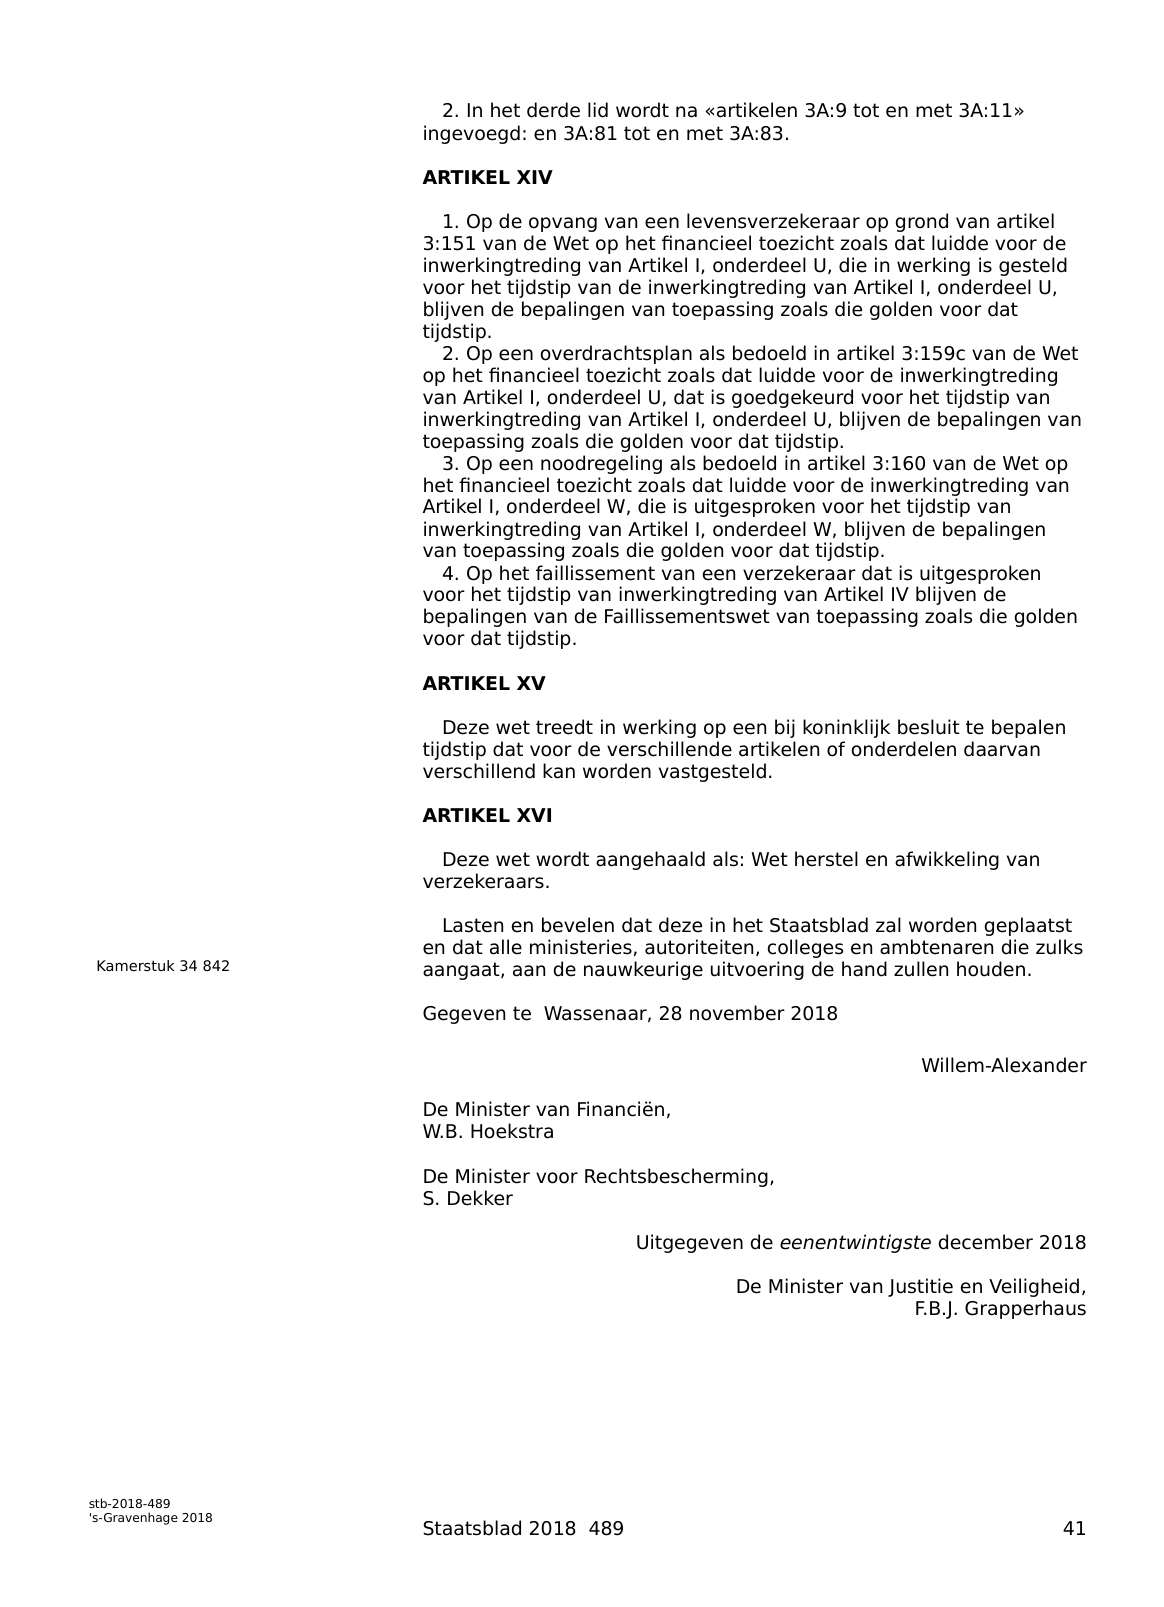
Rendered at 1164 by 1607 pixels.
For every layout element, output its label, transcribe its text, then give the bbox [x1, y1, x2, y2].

subtitle ARTIKEL XV [422, 672, 1087, 694]
text De Minister van Justitie en Veiligheid, F.B.J. Grapperhaus [422, 1276, 1087, 1320]
text 2. Op een overdrachtsplan als bedoeld in artikel 3:159c van de Wet op het financieel toezicht zoals dat luidde voor de inwerkingtreding van Artikel I, onderdeel U, dat is goedgekeurd voor het tijdstip van inwerkingtreding van Artikel I, onderdeel U, blijven de bepalingen van toepassing zoals die golden voor dat tijdstip. [422, 343, 1087, 452]
text stb-2018-489 [88, 1497, 323, 1511]
text Kamerstuk 34 842 [77, 958, 396, 975]
text 4. Op het faillissement van een verzekeraar dat is uitgesproken voor het tijdstip van inwerkingtreding van Artikel IV blijven de bepalingen van de Faillissementswet van toepassing zoals die golden voor dat tijdstip. [422, 562, 1087, 650]
text Deze wet wordt aangehaald als: Wet herstel en afwikkeling van verzekeraars. [422, 849, 1087, 893]
text 's-Gravenhage 2018 [88, 1511, 323, 1525]
text Gegeven te Wassenaar, 28 november 2018 [422, 1003, 1087, 1025]
text Uitgegeven de eenentwintigste december 2018 [422, 1232, 1087, 1254]
text 1. Op de opvang van een levensverzekeraar op grond van artikel 3:151 van de Wet op het financieel toezicht zoals dat luidde voor de inwerkingtreding van Artikel I, onderdeel U, die in werking is gesteld voor het tijdstip van de inwerkingtreding van Artikel I, onderdeel U, blijven de bepalingen van toepassing zoals die golden voor dat tijdstip. [422, 211, 1087, 343]
subtitle ARTIKEL XVI [422, 805, 1087, 827]
text Lasten en bevelen dat deze in het Staatsblad zal worden geplaatst en dat alle ministeries, autoriteiten, colleges en ambtenaren die zulks aangaat, aan de nauwkeurige uitvoering de hand zullen houden. [422, 915, 1087, 981]
text De Minister van Financiën, W.B. Hoekstra [422, 1099, 1087, 1143]
text De Minister voor Rechtsbescherming, S. Dekker [422, 1166, 1087, 1209]
text Willem-Alexander [422, 1055, 1087, 1077]
text Deze wet treedt in werking op een bij koninklijk besluit te bepalen tijdstip dat voor de verschillende artikelen of onderdelen daarvan verschillend kan worden vastgesteld. [422, 717, 1087, 783]
text 2. In het derde lid wordt na «artikelen 3A:9 tot en met 3A:11» ingevoegd: en 3A:81 tot en met 3A:83. [422, 100, 1087, 144]
text 3. Op een noodregeling als bedoeld in artikel 3:160 van de Wet op het financieel toezicht zoals dat luidde voor de inwerkingtreding van Artikel I, onderdeel W, die is uitgesproken voor het tijdstip van inwerkingtreding van Artikel I, onderdeel W, blijven de bepalingen van toepassing zoals die golden voor dat tijdstip. [422, 452, 1087, 562]
subtitle ARTIKEL XIV [422, 167, 1087, 188]
